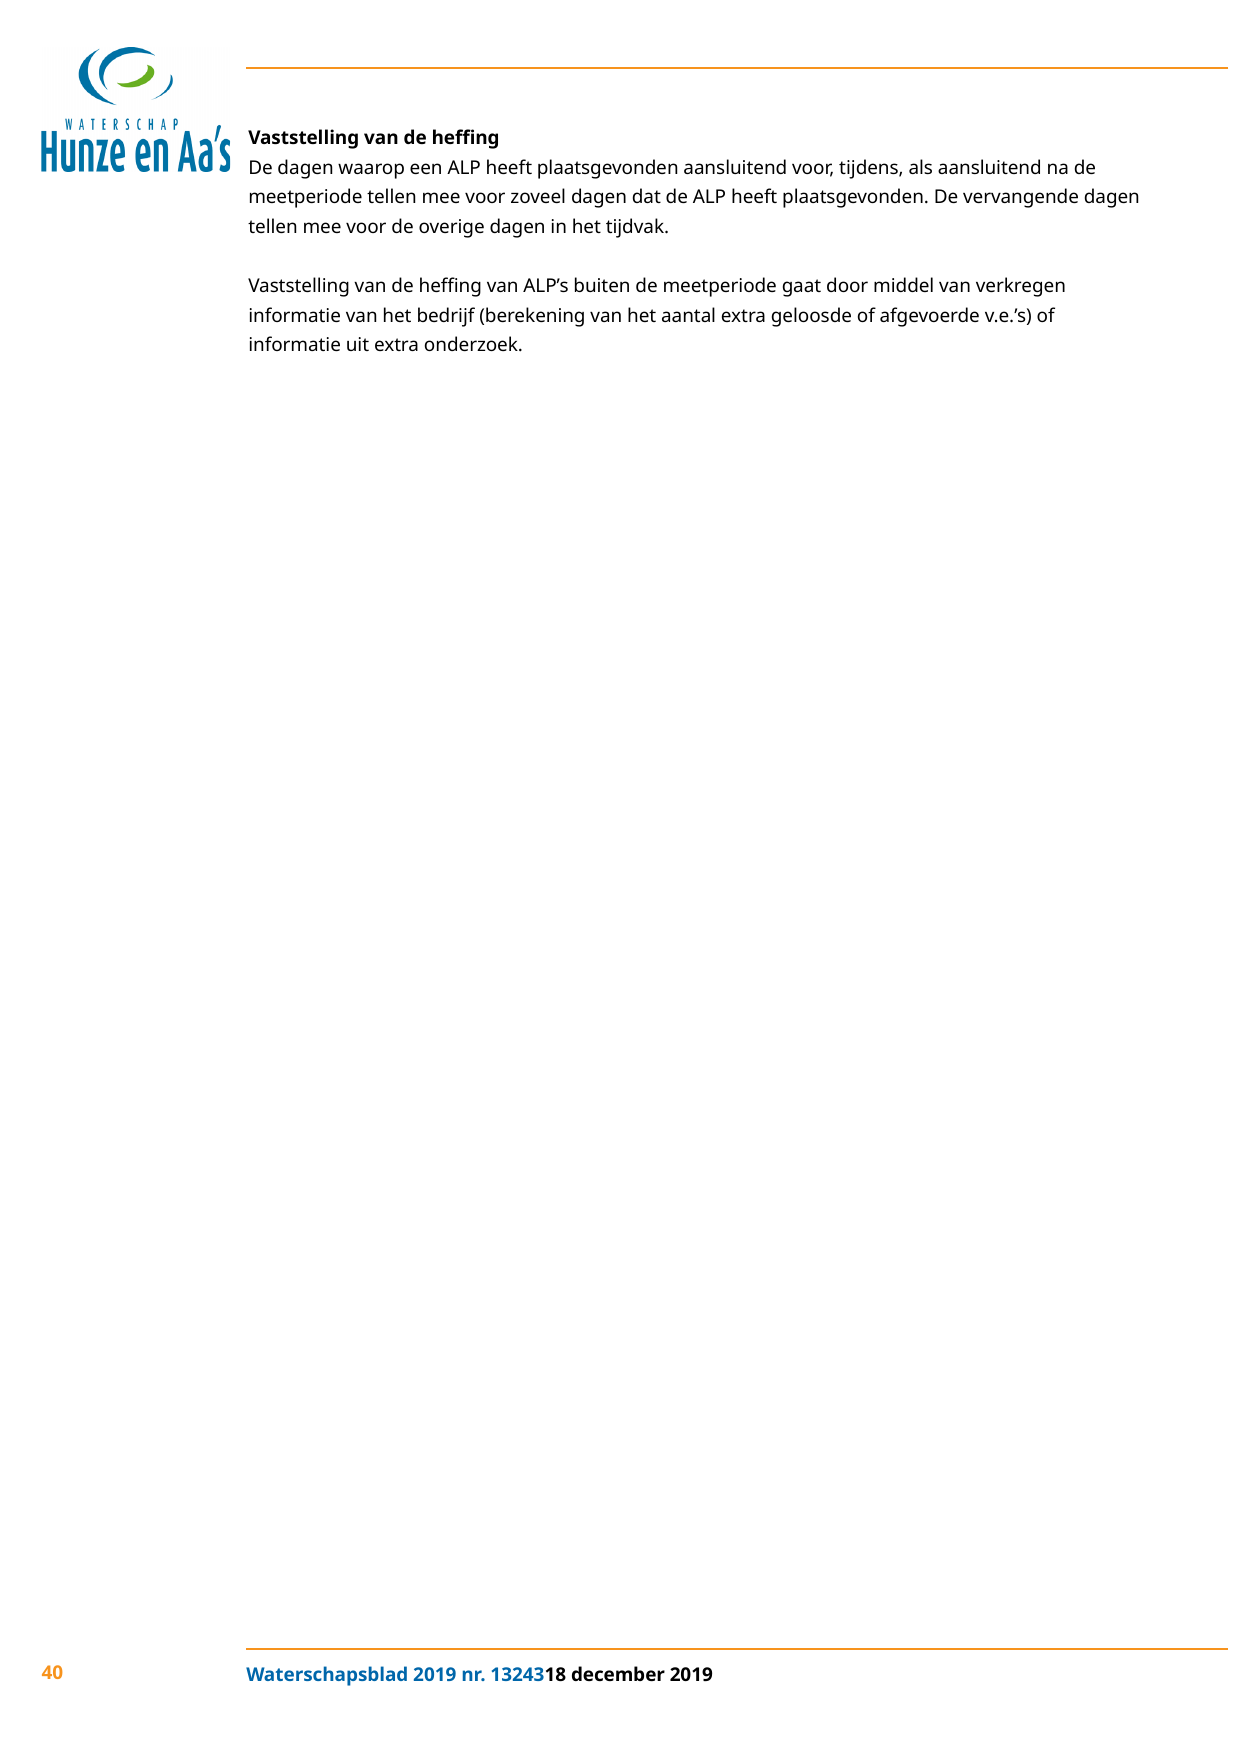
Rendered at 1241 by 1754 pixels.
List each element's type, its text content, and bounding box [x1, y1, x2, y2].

text Vaststelling van de heffing van ALP’s buiten de meetperiode gaat door middel van verkregen informatie van het bedrijf (berekening van het aantal extra geloosde of afgevoerde v.e.’s) of informatie uit extra onderzoek. [248, 272, 1152, 357]
picture [47, 154, 51, 172]
text Vaststelling van de heffing [248, 124, 1152, 150]
picture [41, 47, 231, 172]
picture [183, 163, 191, 172]
text De dagen waarop een ALP heeft plaatsgevonden aansluitend voor, tijdens, als aansluitend na de meetperiode tellen mee voor zoveel dagen dat de ALP heeft plaatsgevonden. De vervangende dagen tellen mee voor de overige dagen in het tijdvak. [248, 154, 1152, 239]
picture [226, 145, 231, 156]
